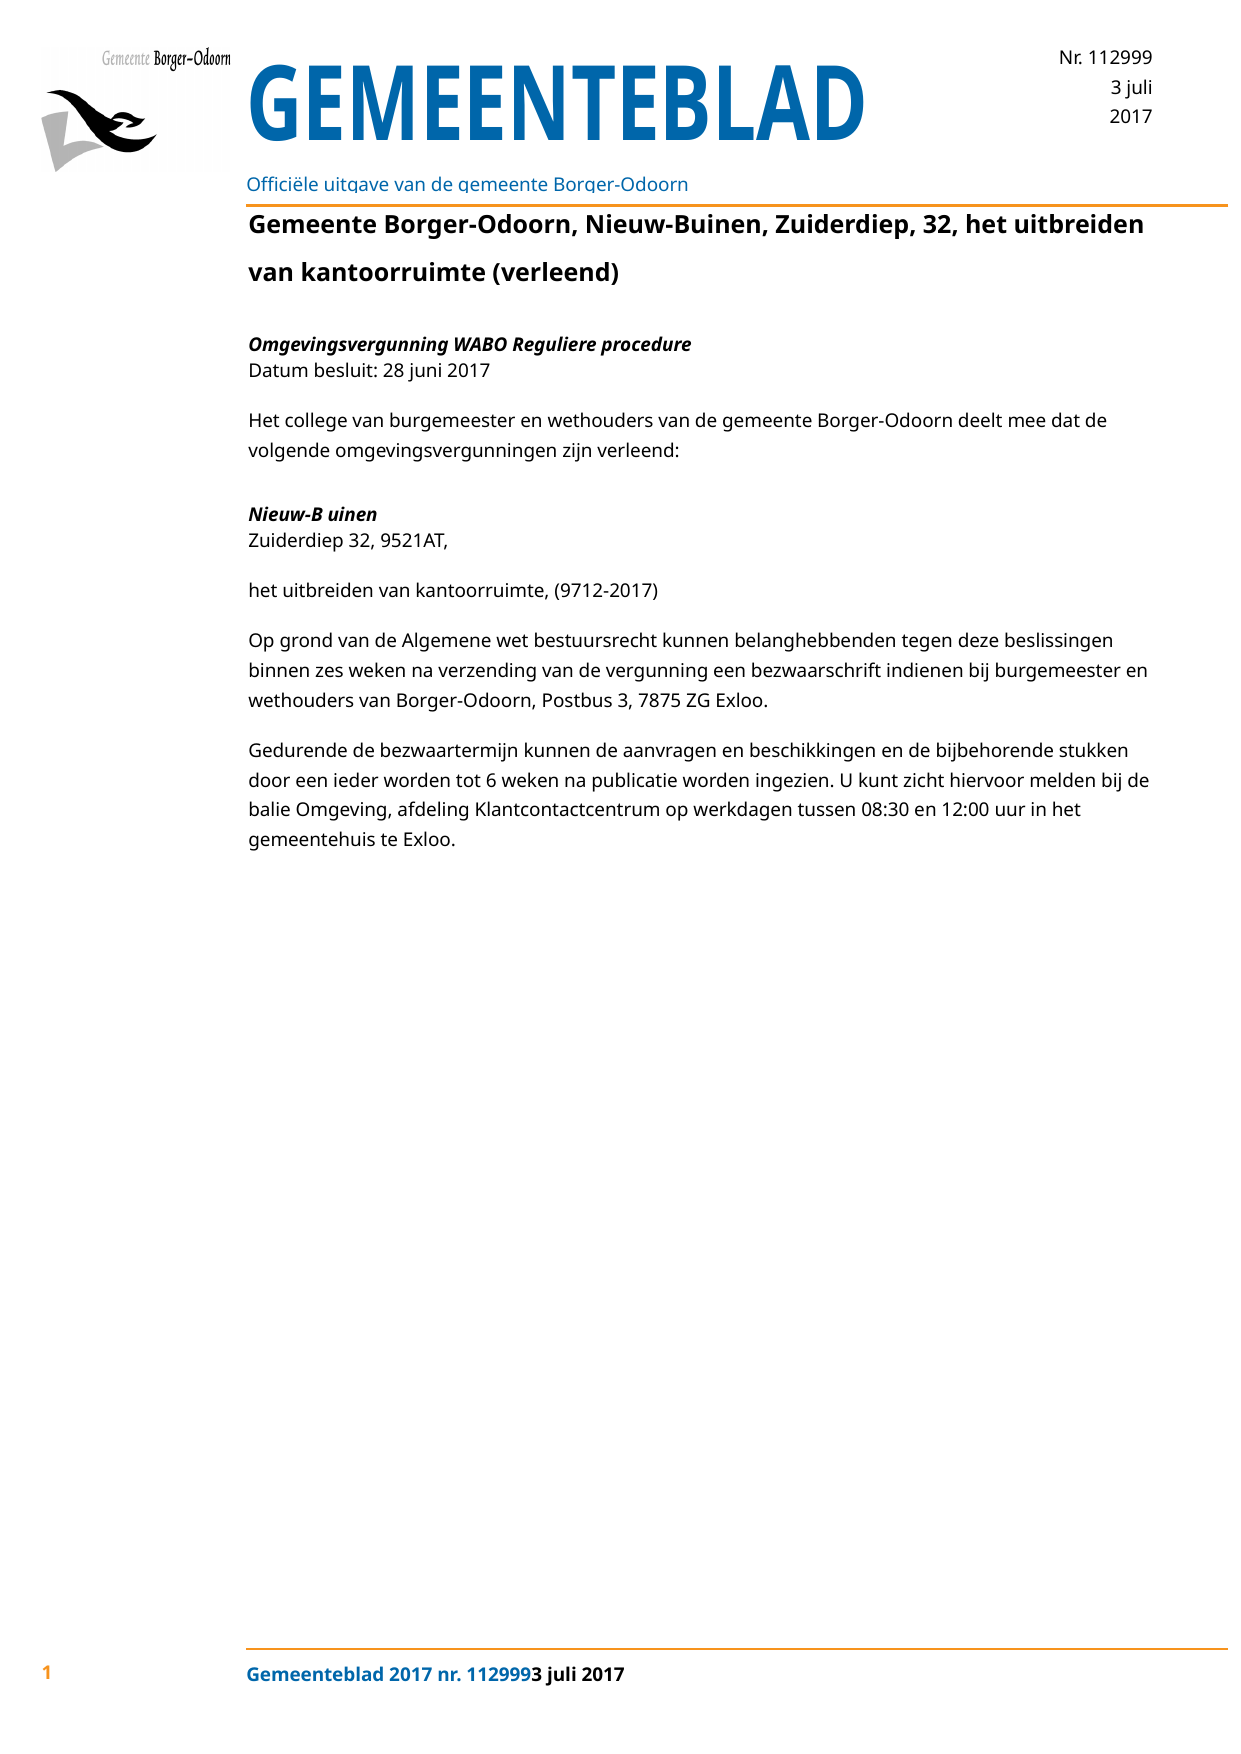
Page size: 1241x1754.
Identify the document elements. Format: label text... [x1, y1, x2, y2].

text Op grond van de Algemene wet bestuursrecht kunnen belanghebbenden tegen deze beslissingen binnen zes weken na verzending van de vergunning een bezwaarschrift indienen bij burgemeester en wethouders van Borger-Odoorn, Postbus 3, 7875 ZG Exloo. [248, 628, 1152, 713]
text Gedurende de bezwaartermijn kunnen de aanvragen en beschikkingen en de bijbehorende stukken door een ieder worden tot 6 weken na publicatie worden ingezien. U kunt zicht hiervoor melden bij de balie Omgeving, afdeling Klantcontactcentrum op werkdagen tussen 08:30 en 12:00 uur in het gemeentehuis te Exloo. [248, 737, 1152, 852]
text het uitbreiden van kantoorruimte, (9712-2017) [248, 577, 1152, 603]
text Datum besluit: 28 juni 2017 [248, 357, 1152, 383]
text Gemeente Borger-Odoorn, Nieuw-Buinen, Zuiderdiep, 32, het uitbreiden van kantoorruimte (verleend) [248, 207, 1152, 288]
text Nieuw-B uinen [248, 501, 1152, 527]
picture [41, 47, 231, 172]
text Het college van burgemeester en wethouders van de gemeente Borger-Odoorn deelt mee dat de volgende omgevingsvergunningen zijn verleend: [248, 408, 1152, 463]
text Omgevingsvergunning WABO Reguliere procedure [248, 331, 1152, 357]
text Zuiderdiep 32, 9521AT, [248, 527, 1152, 553]
